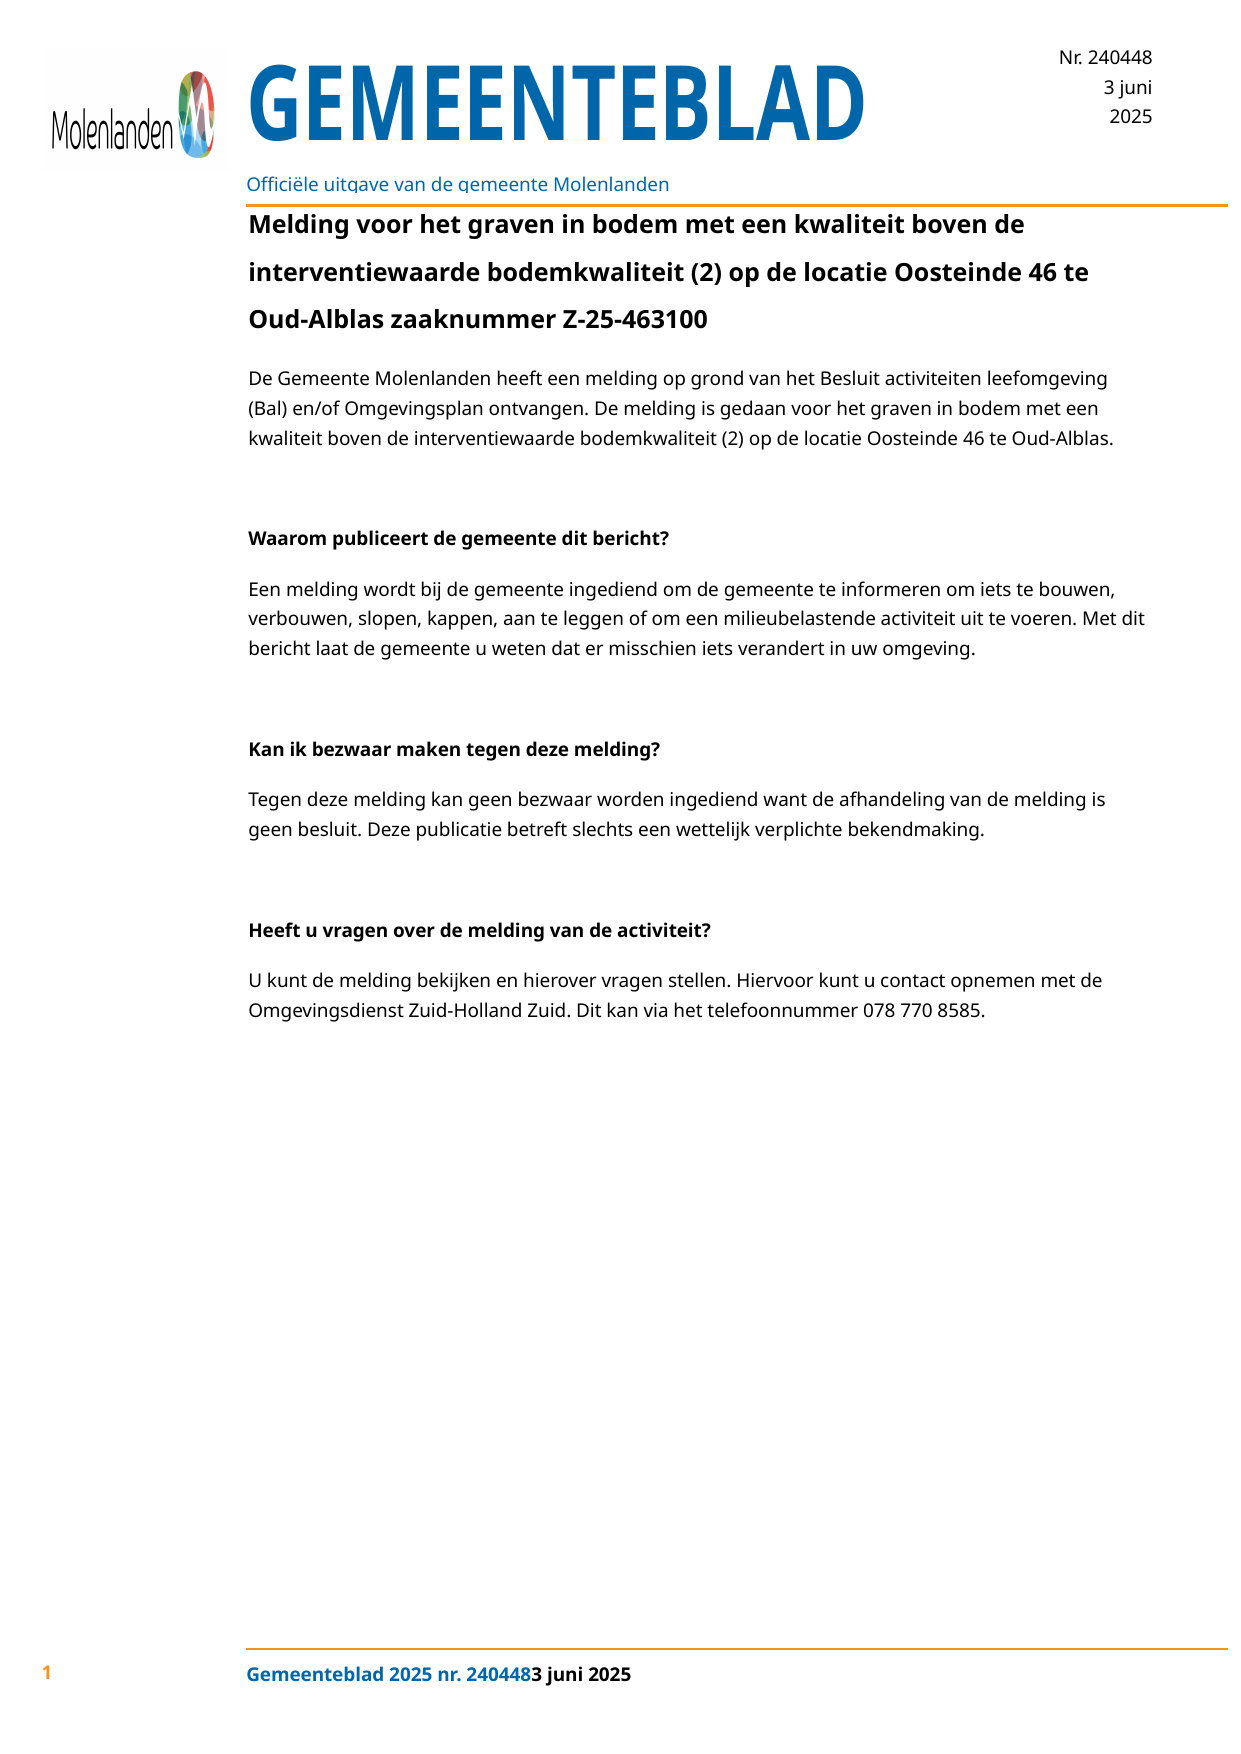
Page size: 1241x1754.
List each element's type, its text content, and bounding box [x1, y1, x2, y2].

text Een melding wordt bij de gemeente ingediend om de gemeente te informeren om iets te bouwen, verbouwen, slopen, kappen, aan te leggen of om een milieubelastende activiteit uit te voeren. Met dit bericht laat de gemeente u weten dat er misschien iets verandert in uw omgeving. [248, 576, 1152, 661]
text Heeft u vragen over de melding van de activiteit? [248, 917, 1152, 942]
text U kunt de melding bekijken en hierover vragen stellen. Hiervoor kunt u contact opnemen met de Omgevingsdienst Zuid-Holland Zuid. Dit kan via het telefoonnummer 078 770 8585. [248, 967, 1152, 1022]
picture [41, 47, 231, 172]
text Waarom publiceert de gemeente dit bericht? [248, 526, 1152, 551]
text Kan ik bezwaar maken tegen deze melding? [248, 736, 1152, 762]
text De Gemeente Molenlanden heeft een melding op grond van het Besluit activiteiten leefomgeving (Bal) en/of Omgevingsplan ontvangen. De melding is gedaan voor het graven in bodem met een kwaliteit boven de interventiewaarde bodemkwaliteit (2) op de locatie Oosteinde 46 te Oud-Alblas. [248, 366, 1152, 450]
text Tegen deze melding kan geen bezwaar worden ingediend want de afhandeling van de melding is geen besluit. Deze publicatie betreft slechts een wettelijk verplichte bekendmaking. [248, 786, 1152, 842]
text Melding voor het graven in bodem met een kwaliteit boven de interventiewaarde bodemkwaliteit (2) op de locatie Oosteinde 46 te Oud-Alblas zaaknummer Z-25-463100 [248, 207, 1152, 336]
